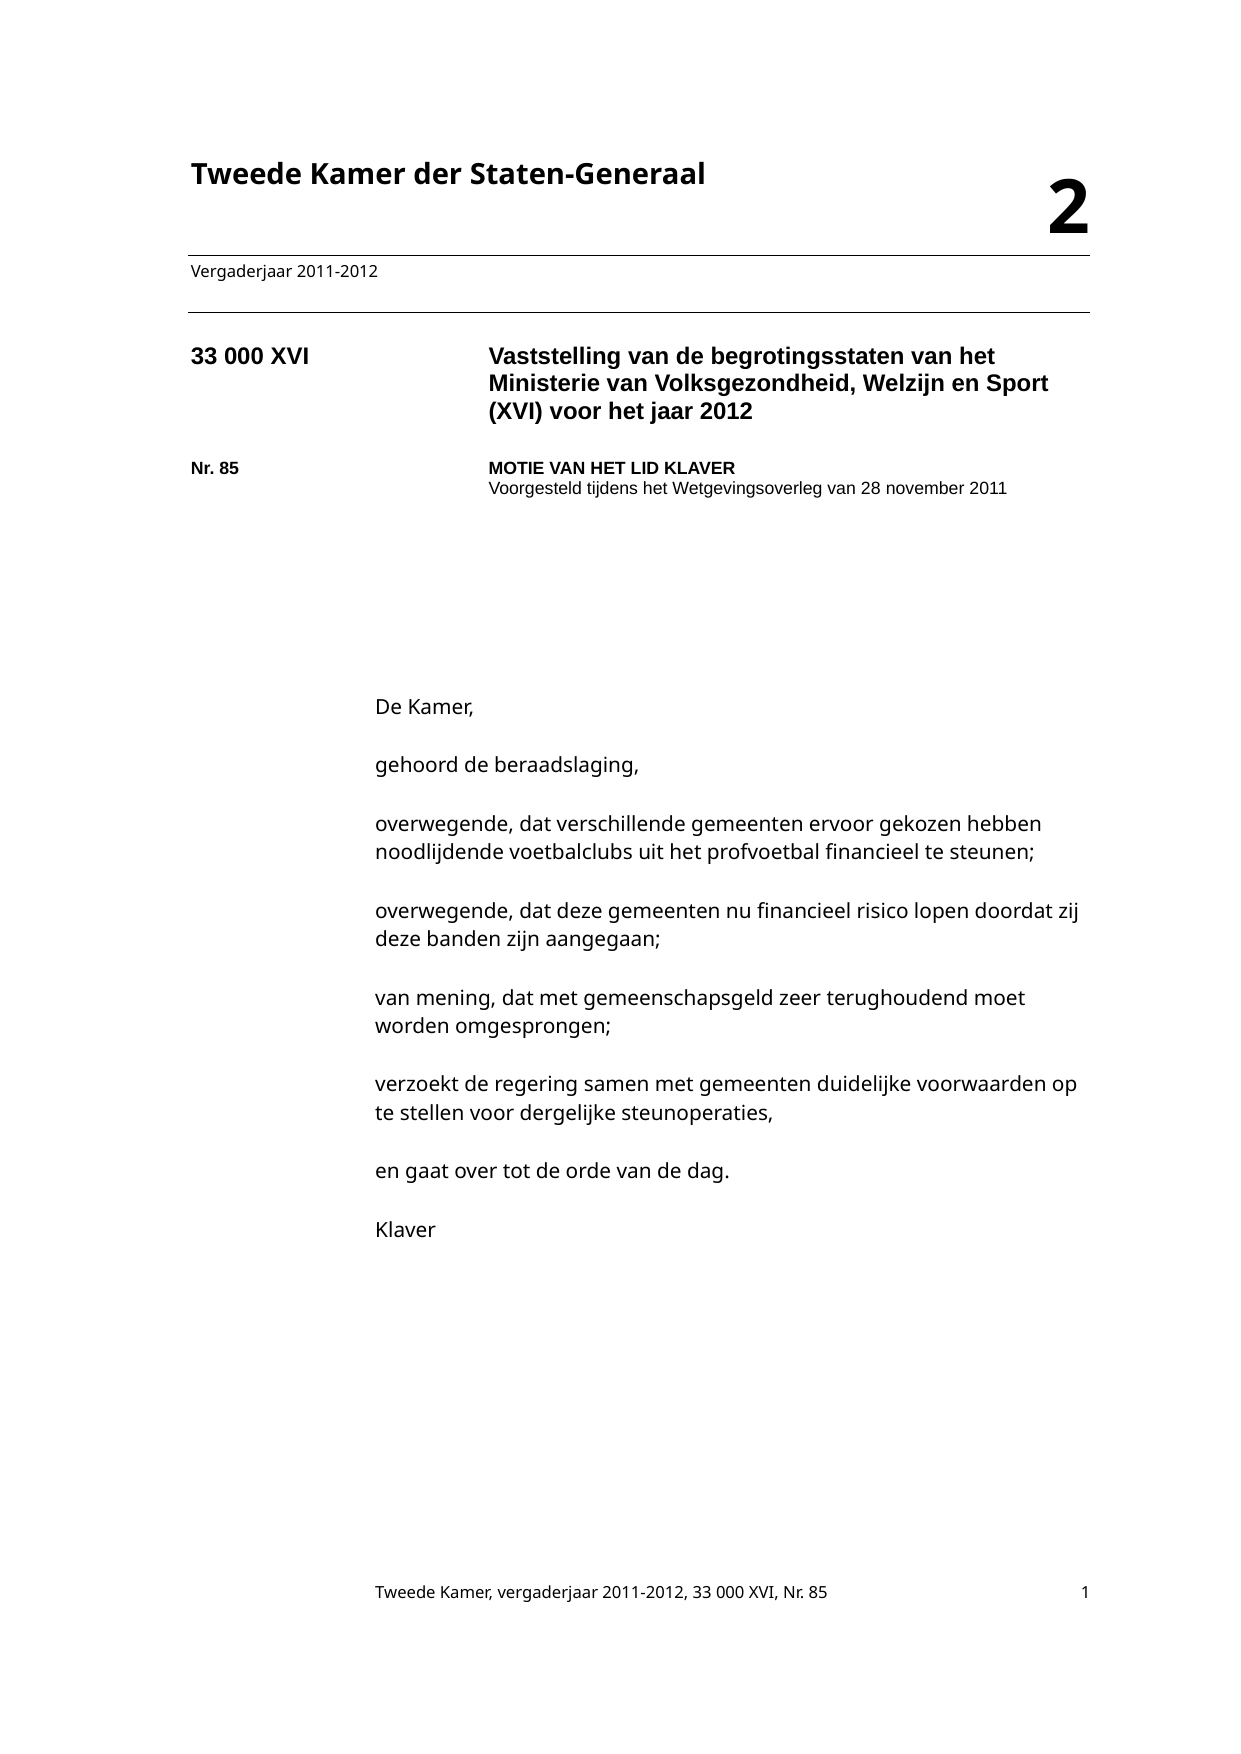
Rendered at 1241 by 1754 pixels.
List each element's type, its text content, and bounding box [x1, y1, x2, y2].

table_cell Nr. 85 [188, 455, 485, 573]
table_cell MOTIE VAN HET LID KLAVER Voorgesteld tijdens het Wetgevingsoverleg van 28 november 2011 [485, 455, 1090, 573]
table_cell 33 000 XVI [188, 339, 485, 454]
text gehoord de beraadslaging, [375, 751, 1090, 779]
table_cell [485, 256, 1090, 312]
text van mening, dat met gemeenschapsgeld zeer terughoudend moet worden omgesprongen; [375, 983, 1090, 1039]
table_cell [485, 313, 1090, 339]
text Klaver [375, 1215, 1090, 1243]
text De Kamer, [375, 692, 1090, 721]
text verzoekt de regering samen met gemeenten duidelijke voorwaarden op te stellen voor dergelijke steunoperaties, [375, 1069, 1090, 1126]
table_header 2 [910, 150, 1090, 255]
table_cell Vergaderjaar 2011-2012 [188, 256, 485, 312]
table_cell Vaststelling van de begrotingsstaten van het Ministerie van Volksgezondheid, Welzijn en Sport (XVI) voor het jaar 2012 [485, 339, 1090, 454]
table_header Tweede Kamer der Staten-Generaal [188, 150, 909, 255]
table_cell [188, 313, 485, 339]
text overwegende, dat deze gemeenten nu financieel risico lopen doordat zij deze banden zijn aangegaan; [375, 896, 1090, 953]
text overwegende, dat verschillende gemeenten ervoor gekozen hebben noodlijdende voetbalclubs uit het profvoetbal financieel te steunen; [375, 809, 1090, 866]
text en gaat over tot de orde van de dag. [375, 1156, 1090, 1185]
